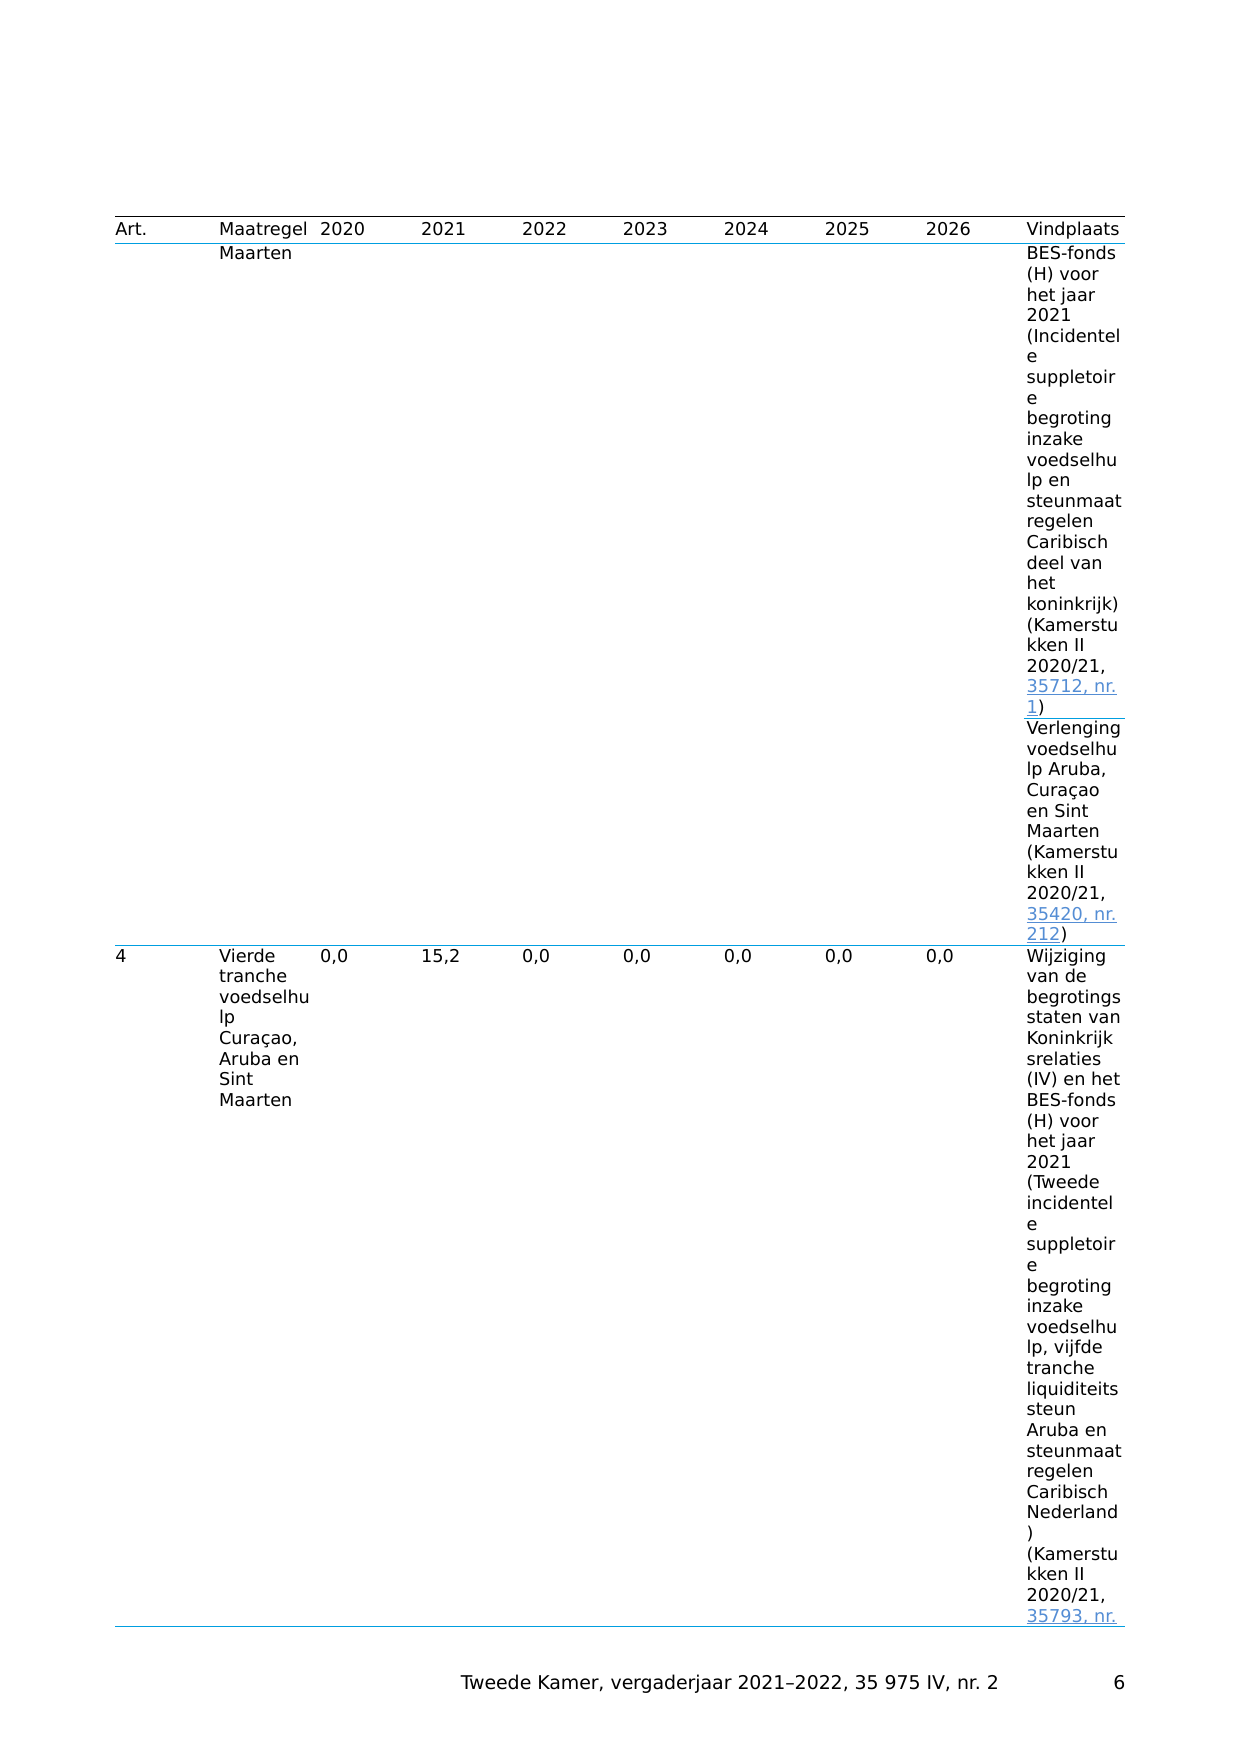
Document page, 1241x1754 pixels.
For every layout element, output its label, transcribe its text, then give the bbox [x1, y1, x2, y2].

table_cell 2025 [822, 217, 923, 243]
table_cell [418, 244, 519, 945]
table_cell Art. [115, 217, 216, 243]
table_cell Vindplaats [1024, 217, 1125, 243]
table_cell Vierde tranche voedselhulp Curaçao, Aruba en Sint Maarten [216, 946, 317, 1626]
table_cell [721, 244, 822, 945]
table_cell 2021 [418, 217, 519, 243]
table_cell [317, 244, 418, 945]
table_cell BES-fonds (H) voor het jaar 2021 (Incidentele suppletoire begroting inzake voedselhulp en steunmaatregelen Caribisch deel van het koninkrijk) (Kamerstukken II 2020/21, 35712, nr. 1) [1024, 244, 1125, 718]
table_cell 0,0 [519, 946, 620, 1626]
table_cell 0,0 [923, 946, 1023, 1626]
table_cell 2023 [620, 217, 721, 243]
table_header Tabel 2 Extracomptabele tabel coronamaatregelen Koninkrijksrelaties (IV) (bedragen x € 1 mln.) [115, 191, 1125, 216]
table_cell [519, 244, 620, 945]
table_cell Verlenging voedselhulp Aruba, Curaçao en Sint Maarten (Kamerstukken II 2020/21, 35420, nr. 212) [1024, 719, 1125, 945]
table_cell 0,0 [317, 946, 418, 1626]
table_cell 0,0 [620, 946, 721, 1626]
table_cell 0,0 [822, 946, 923, 1626]
table_cell 0,0 [721, 946, 822, 1626]
table_cell 2022 [519, 217, 620, 243]
table_cell 2024 [721, 217, 822, 243]
table_cell 2026 [923, 217, 1023, 243]
table_cell 4 [115, 946, 216, 1626]
table_cell [115, 244, 216, 945]
table_cell Wijziging van de begrotingsstaten van Koninkrijksrelaties (IV) en het BES-fonds (H) voor het jaar 2021 (Tweede incidentele suppletoire begroting inzake voedselhulp, vijfde tranche liquiditeitssteun Aruba en steunmaatregelen Caribisch Nederland) (Kamerstukken II 2020/21, 35793, nr. [1024, 946, 1125, 1626]
table_cell [923, 244, 1023, 945]
table_cell 2020 [317, 217, 418, 243]
table_cell [822, 244, 923, 945]
table_cell 15,2 [418, 946, 519, 1626]
table_cell [620, 244, 721, 945]
table_cell Maarten [216, 244, 317, 945]
table_cell Maatregel [216, 217, 317, 243]
